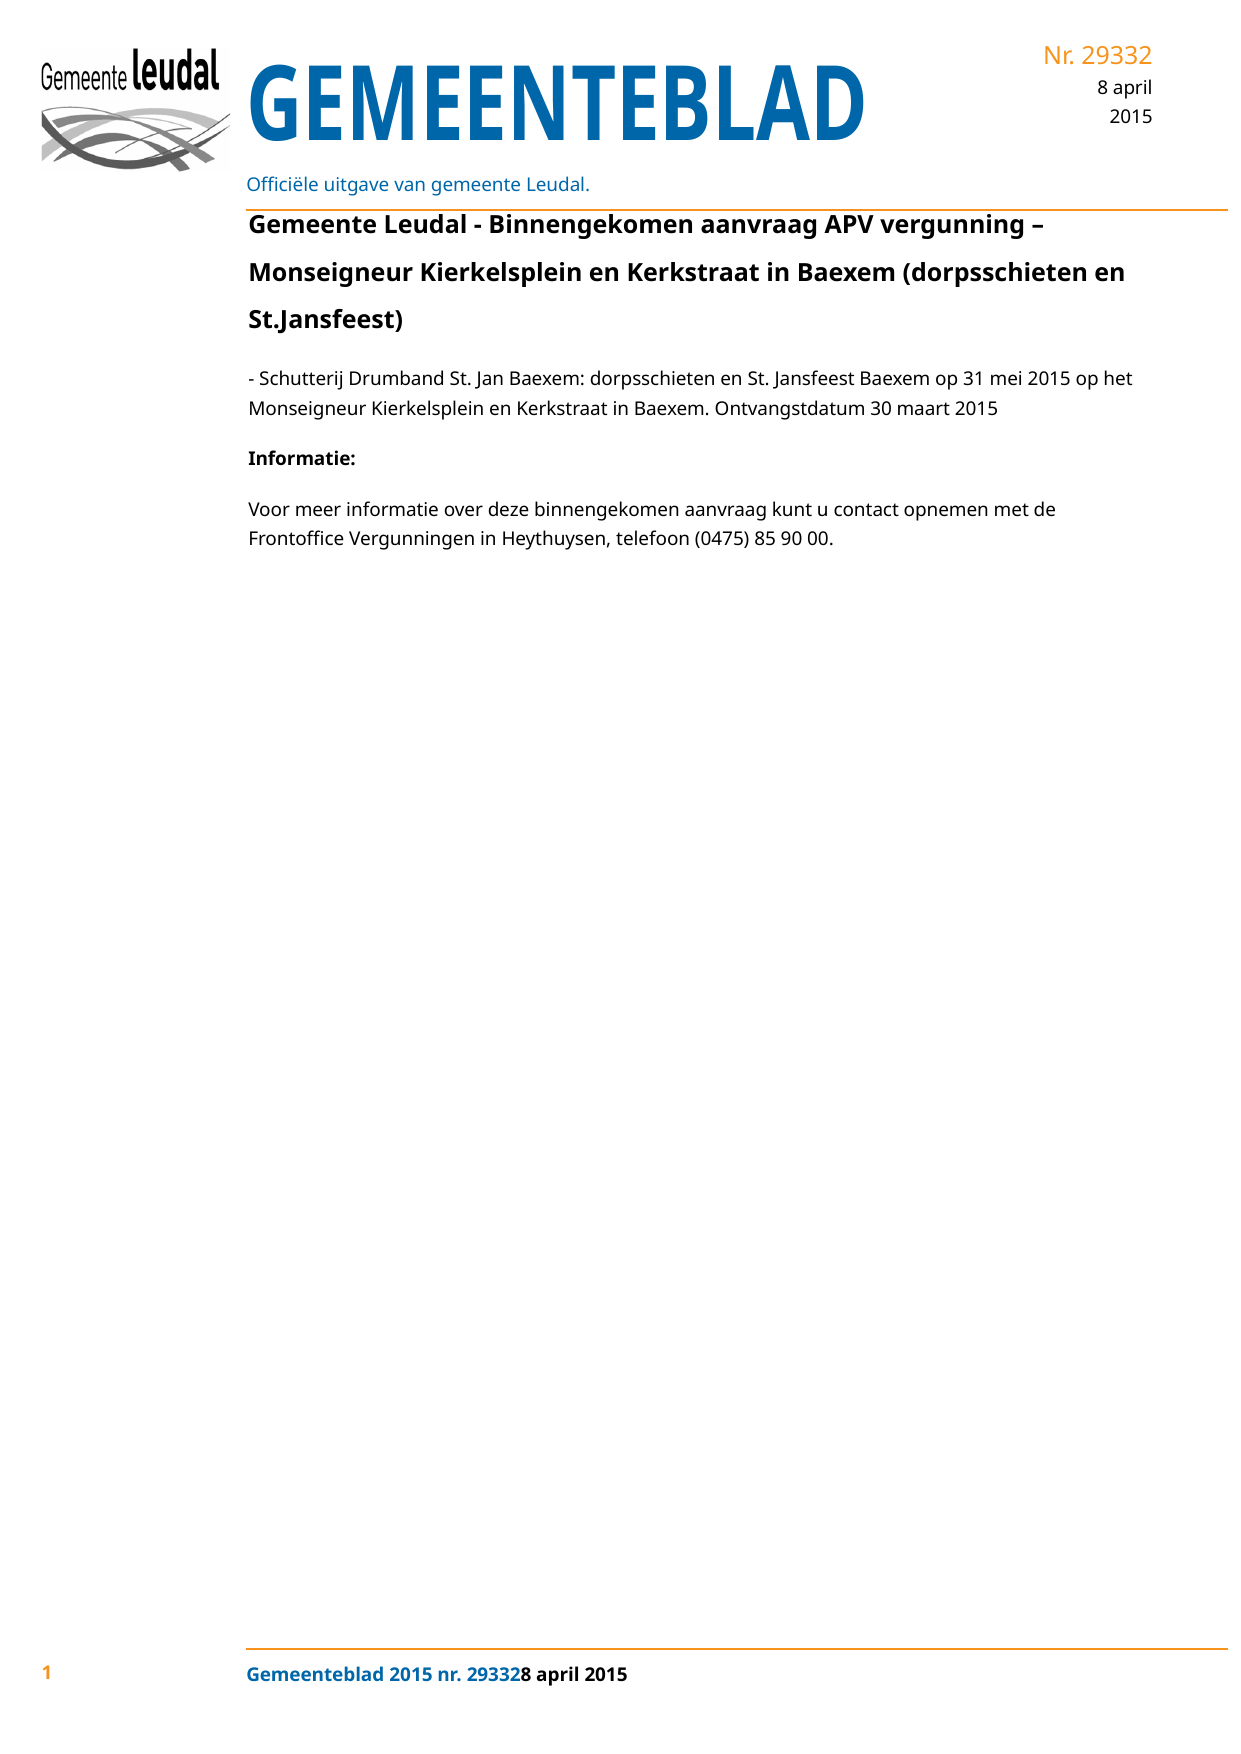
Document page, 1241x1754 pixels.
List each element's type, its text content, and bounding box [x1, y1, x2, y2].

picture [41, 47, 231, 172]
text Gemeente Leudal - Binnengekomen aanvraag APV vergunning – Monseigneur Kierkelsplein en Kerkstraat in Baexem (dorpsschieten en St.Jansfeest) [248, 211, 1152, 336]
text Informatie: [248, 446, 1152, 471]
text - Schutterij Drumband St. Jan Baexem: dorpsschieten en St. Jansfeest Baexem op 31 mei 2015 op het Monseigneur Kierkelsplein en Kerkstraat in Baexem. Ontvangstdatum 30 maart 2015 [248, 366, 1152, 421]
text Voor meer informatie over deze binnengekomen aanvraag kunt u contact opnemen met de Frontoffice Vergunningen in Heythuysen, telefoon (0475) 85 90 00. [248, 496, 1152, 551]
